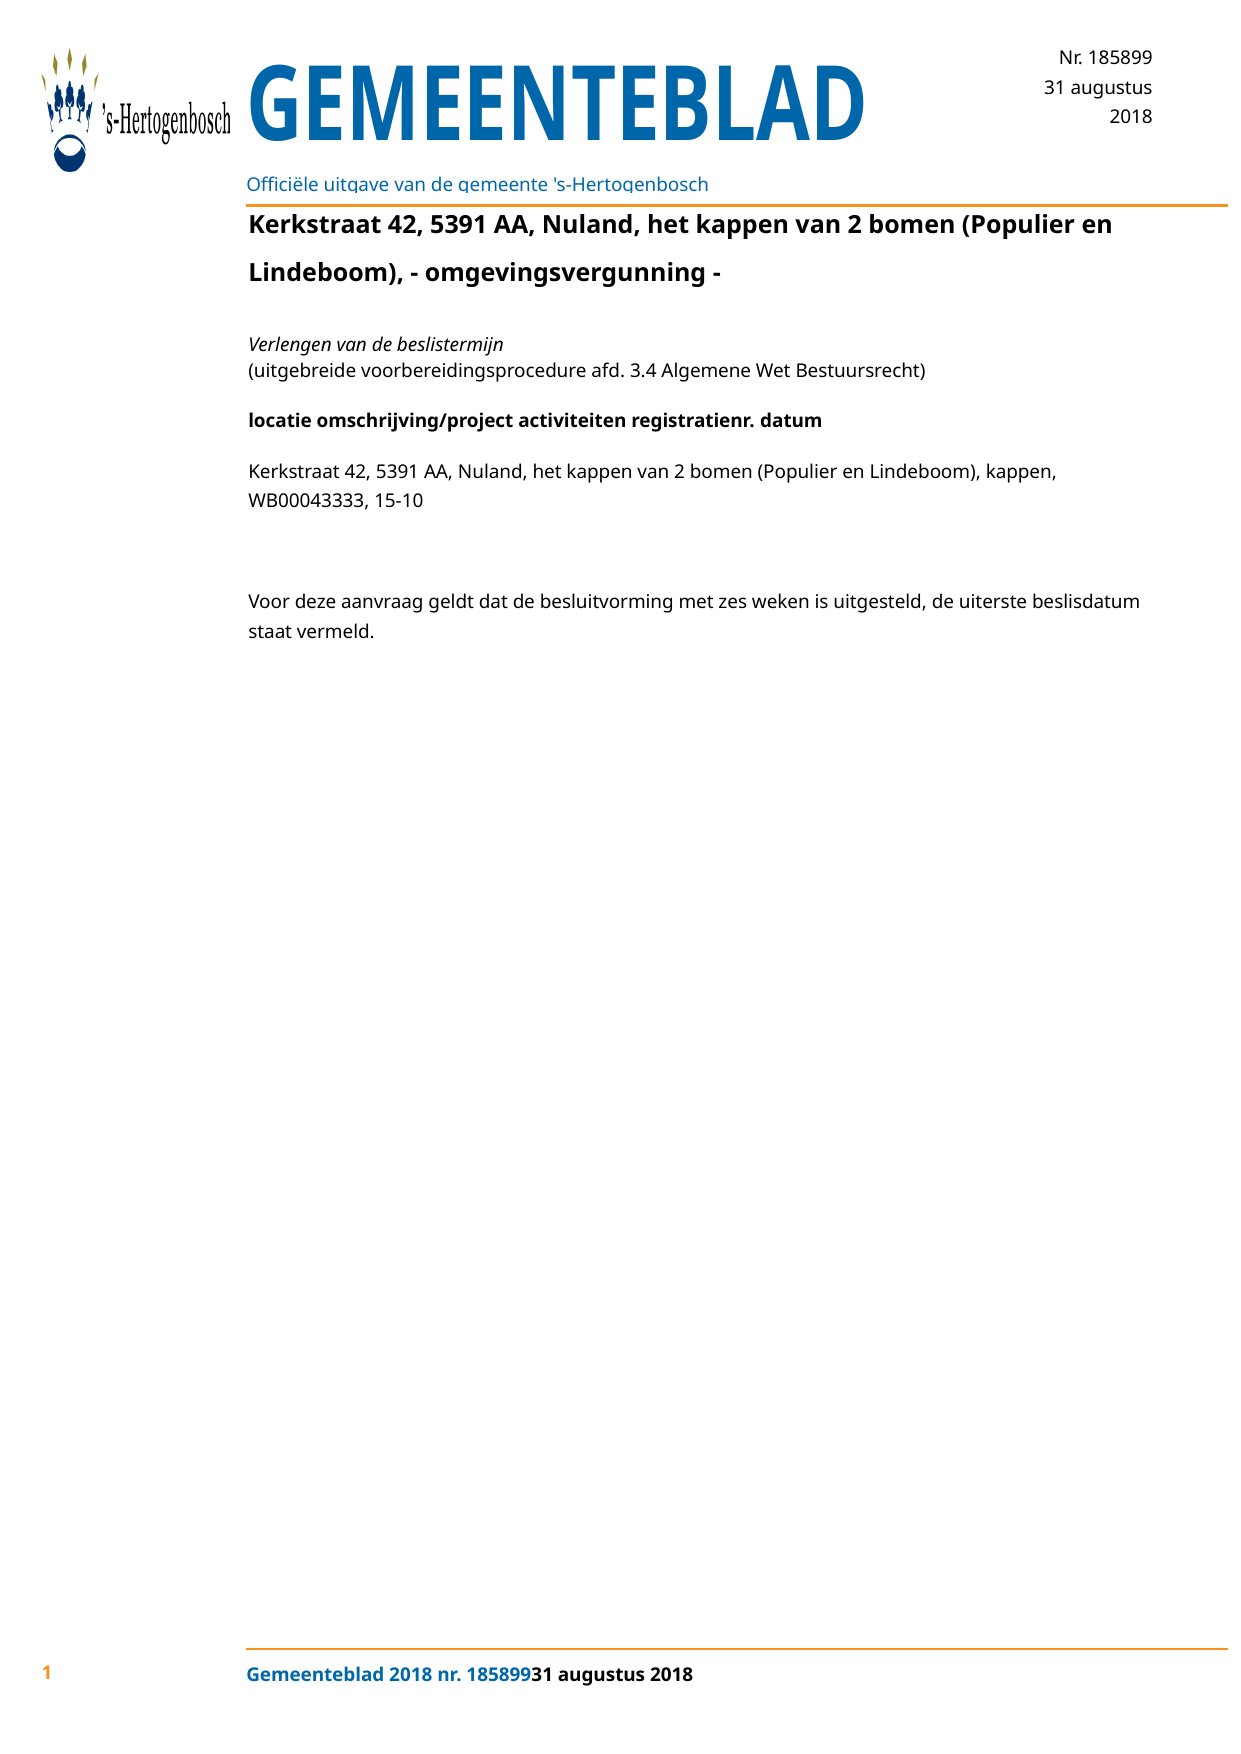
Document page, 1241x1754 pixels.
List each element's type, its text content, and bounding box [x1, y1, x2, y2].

text Kerkstraat 42, 5391 AA, Nuland, het kappen van 2 bomen (Populier en Lindeboom), - omgevingsvergunning - [248, 207, 1152, 288]
text Kerkstraat 42, 5391 AA, Nuland, het kappen van 2 bomen (Populier en Lindeboom), kappen, WB00043333, 15-10 [248, 458, 1152, 513]
picture [41, 47, 231, 172]
text locatie omschrijving/project activiteiten registratienr. datum [248, 408, 1152, 433]
text Verlengen van de beslistermijn [248, 331, 1152, 357]
text Voor deze aanvraag geldt dat de besluitvorming met zes weken is uitgesteld, de uiterste beslisdatum staat vermeld. [248, 588, 1152, 644]
text (uitgebreide voorbereidingsprocedure afd. 3.4 Algemene Wet Bestuursrecht) [248, 357, 1152, 383]
